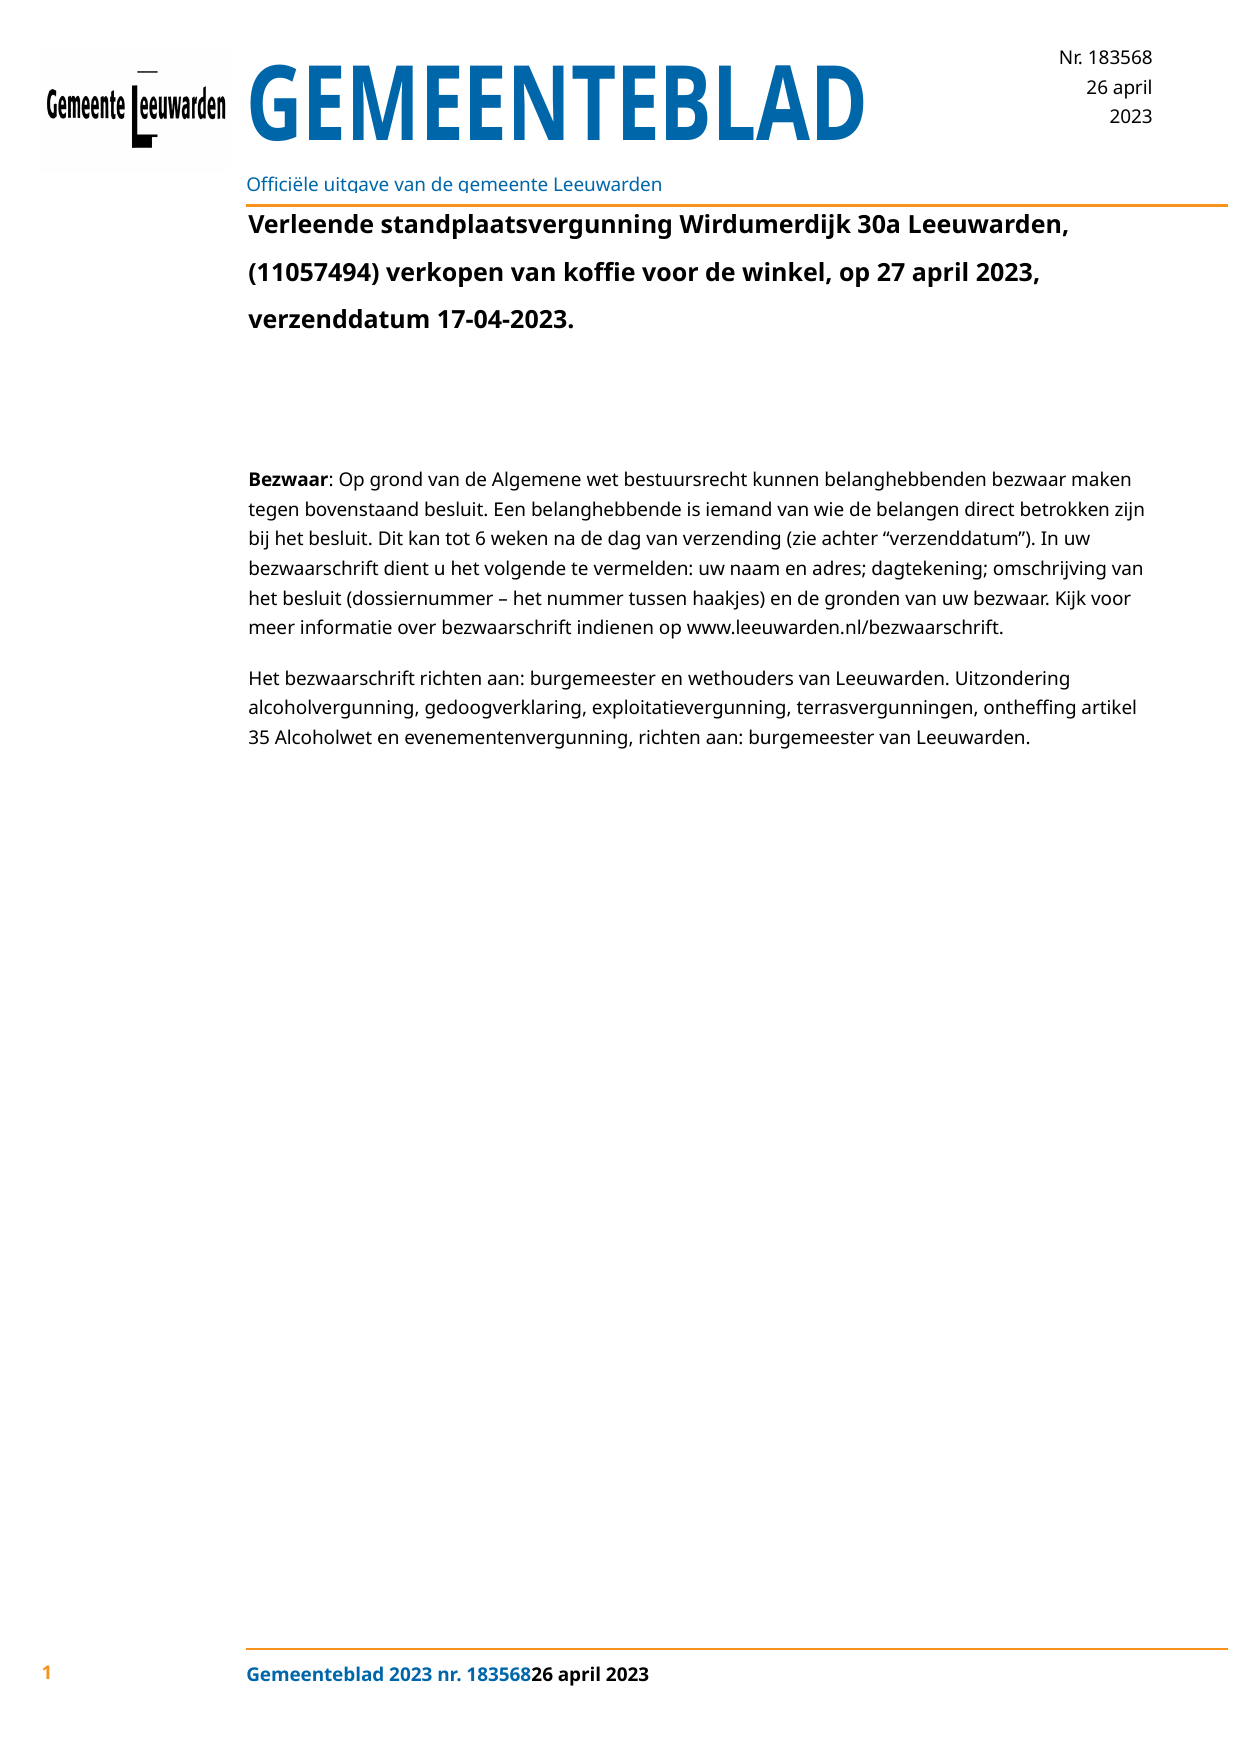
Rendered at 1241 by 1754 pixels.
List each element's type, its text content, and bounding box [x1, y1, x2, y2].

text Bezwaar: Op grond van de Algemene wet bestuursrecht kunnen belanghebbenden bezwaar maken tegen bovenstaand besluit. Een belanghebbende is iemand van wie de belangen direct betrokken zijn bij het besluit. Dit kan tot 6 weken na de dag van verzending (zie achter “verzenddatum”). In uw bezwaarschrift dient u het volgende te vermelden: uw naam en adres; dagtekening; omschrijving van het besluit (dossiernummer – het nummer tussen haakjes) en de gronden van uw bezwaar. Kijk voor meer informatie over bezwaarschrift indienen op www.leeuwarden.nl/bezwaarschrift. [248, 466, 1152, 640]
text Verleende standplaatsvergunning Wirdumerdijk 30a Leeuwarden, (11057494) verkopen van koffie voor de winkel, op 27 april 2023, verzenddatum 17-04-2023. [248, 207, 1152, 336]
picture [41, 47, 231, 172]
text Het bezwaarschrift richten aan: burgemeester en wethouders van Leeuwarden. Uitzondering alcoholvergunning, gedoogverklaring, exploitatievergunning, terrasvergunningen, ontheffing artikel 35 Alcoholwet en evenementenvergunning, richten aan: burgemeester van Leeuwarden. [248, 665, 1152, 749]
